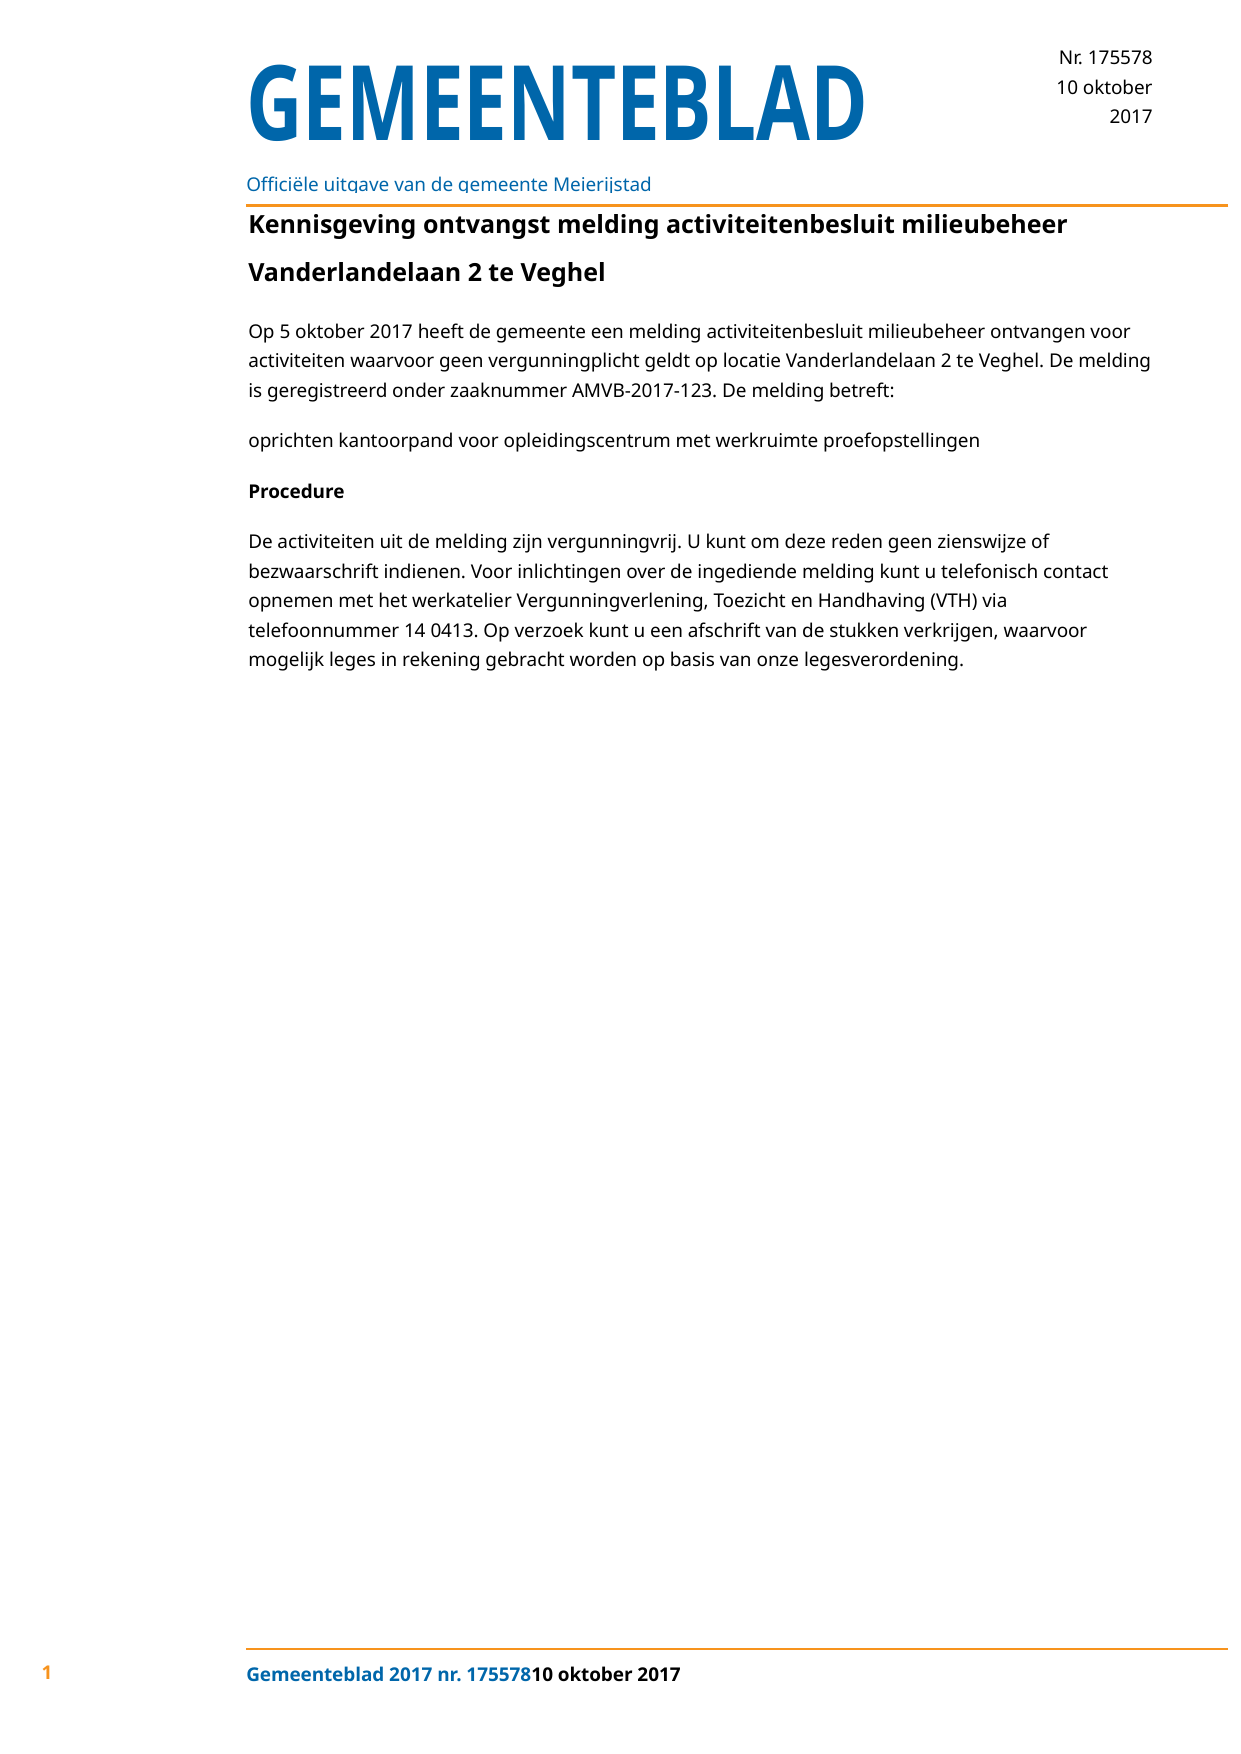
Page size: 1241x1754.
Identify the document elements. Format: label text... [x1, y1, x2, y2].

picture [41, 47, 231, 172]
text Op 5 oktober 2017 heeft de gemeente een melding activiteitenbesluit milieubeheer ontvangen voor activiteiten waarvoor geen vergunningplicht geldt op locatie Vanderlandelaan 2 te Veghel. De melding is geregistreerd onder zaaknummer AMVB-2017-123. De melding betreft: [248, 318, 1152, 403]
text Kennisgeving ontvangst melding activiteitenbesluit milieubeheer Vanderlandelaan 2 te Veghel [248, 207, 1152, 288]
text oprichten kantoorpand voor opleidingscentrum met werkruimte proefopstellingen [248, 427, 1152, 453]
text De activiteiten uit de melding zijn vergunningvrij. U kunt om deze reden geen zienswijze of bezwaarschrift indienen. Voor inlichtingen over de ingediende melding kunt u telefonisch contact opnemen met het werkatelier Vergunningverlening, Toezicht en Handhaving (VTH) via telefoonnummer 14 0413. Op verzoek kunt u een afschrift van de stukken verkrijgen, waarvoor mogelijk leges in rekening gebracht worden op basis van onze legesverordening. [248, 528, 1152, 672]
text Procedure [248, 478, 1152, 504]
